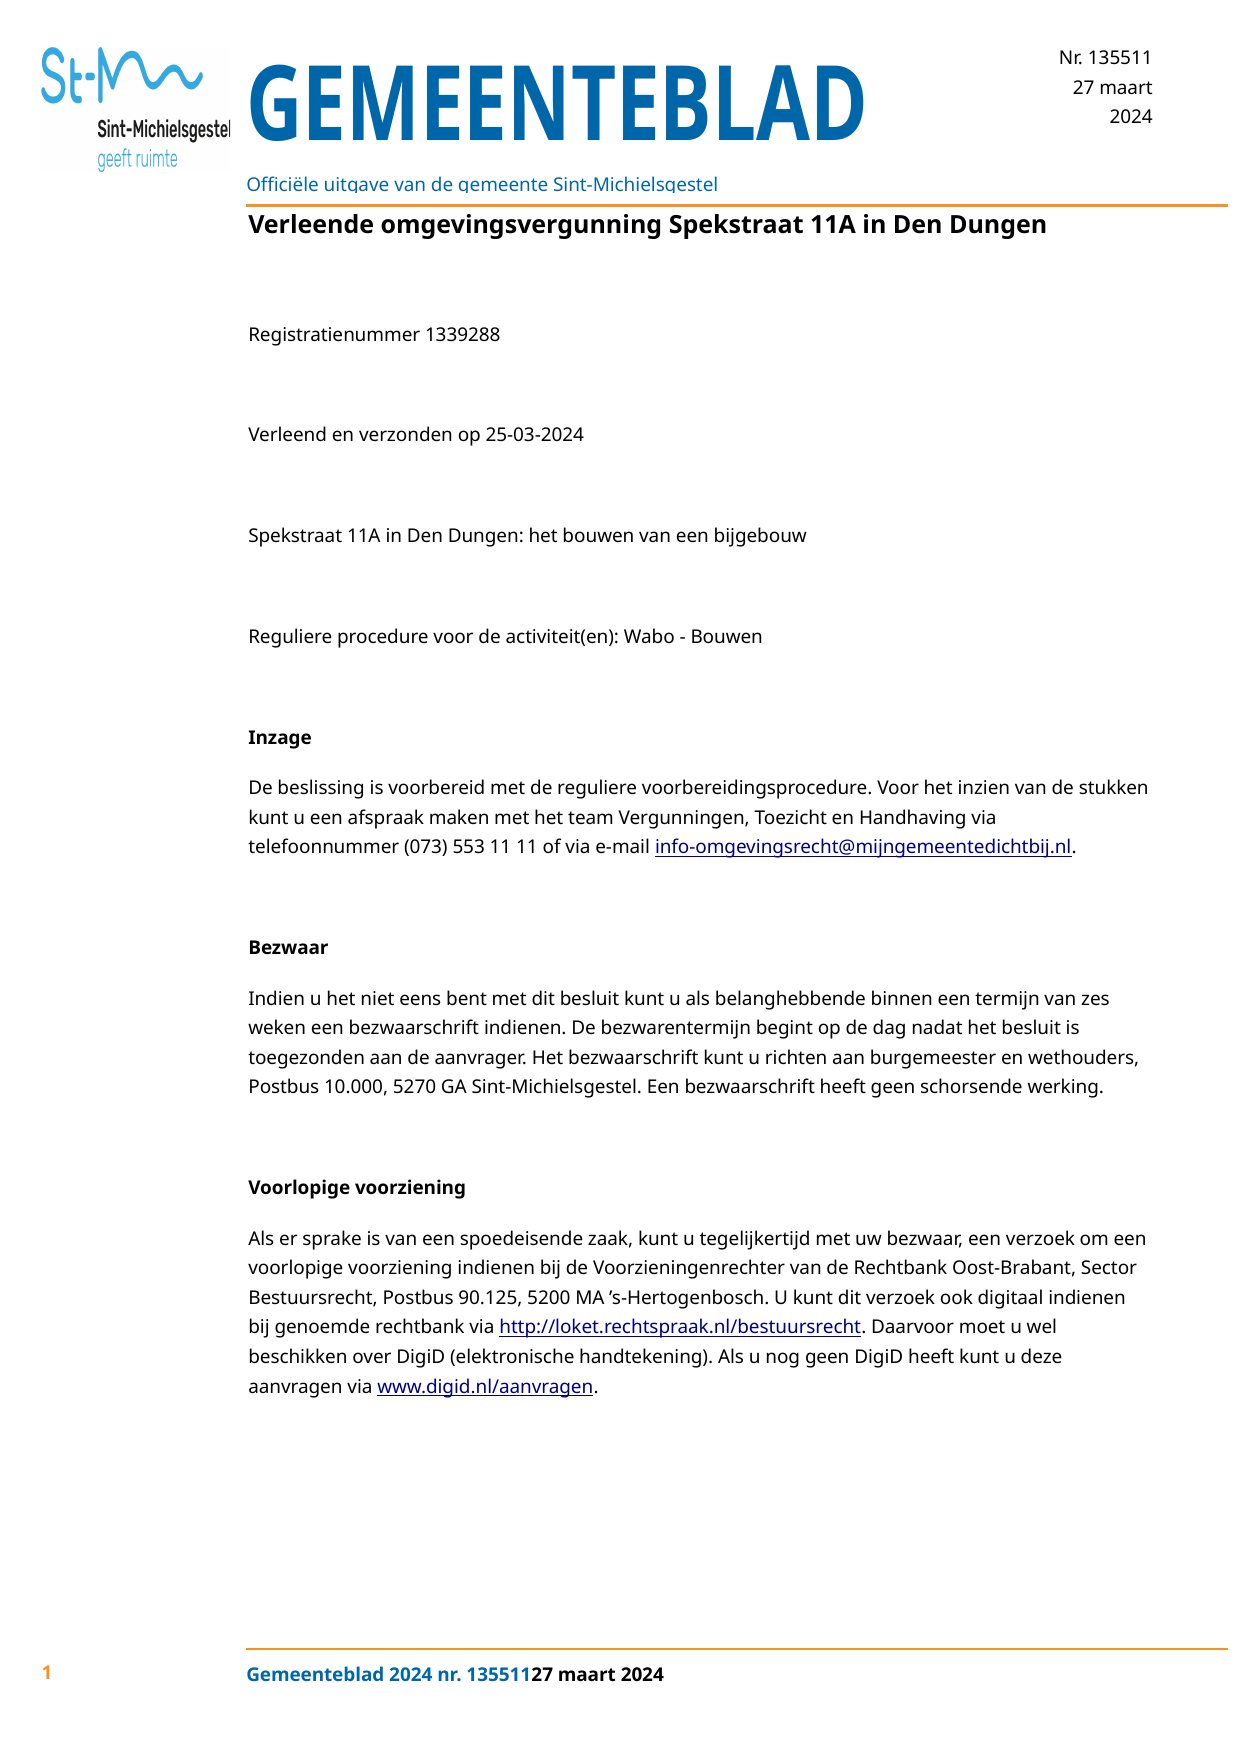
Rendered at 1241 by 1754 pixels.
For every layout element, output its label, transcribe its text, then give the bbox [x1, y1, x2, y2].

text Bezwaar [248, 934, 1152, 960]
text Indien u het niet eens bent met dit besluit kunt u als belanghebbende binnen een termijn van zes weken een bezwaarschrift indienen. De bezwarentermijn begint op de dag nadat het besluit is toegezonden aan de aanvrager. Het bezwaarschrift kunt u richten aan burgemeester en wethouders, Postbus 10.000, 5270 GA Sint-Michielsgestel. Een bezwaarschrift heeft geen schorsende werking. [248, 985, 1152, 1099]
text Spekstraat 11A in Den Dungen: het bouwen van een bijgebouw [248, 522, 1152, 548]
text Als er sprake is van een spoedeisende zaak, kunt u tegelijkertijd met uw bezwaar, een verzoek om een voorlopige voorziening indienen bij de Voorzieningenrechter van de Rechtbank Oost-Brabant, Sector Bestuursrecht, Postbus 90.125, 5200 MA ’s-Hertogenbosch. U kunt dit verzoek ook digitaal indienen bij genoemde rechtbank via http://loket.rechtspraak.nl/bestuursrecht. Daarvoor moet u wel beschikken over DigiD (elektronische handtekening). Als u nog geen DigiD heeft kunt u deze aanvragen via www.digid.nl/aanvragen. [248, 1225, 1152, 1398]
text Registratienummer 1339288 [248, 321, 1152, 346]
text Reguliere procedure voor de activiteit(en): Wabo - Bouwen [248, 623, 1152, 649]
picture [41, 47, 231, 172]
text Voorlopige voorziening [248, 1174, 1152, 1200]
text De beslissing is voorbereid met de reguliere voorbereidingsprocedure. Voor het inzien van de stukken kunt u een afspraak maken met het team Vergunningen, Toezicht en Handhaving via telefoonnummer (073) 553 11 11 of via e-mail info-omgevingsrecht@mijngemeentedichtbij.nl. [248, 774, 1152, 859]
text Verleende omgevingsvergunning Spekstraat 11A in Den Dungen [248, 207, 1152, 241]
text Verleend en verzonden op 25-03-2024 [248, 422, 1152, 447]
text Inzage [248, 724, 1152, 750]
